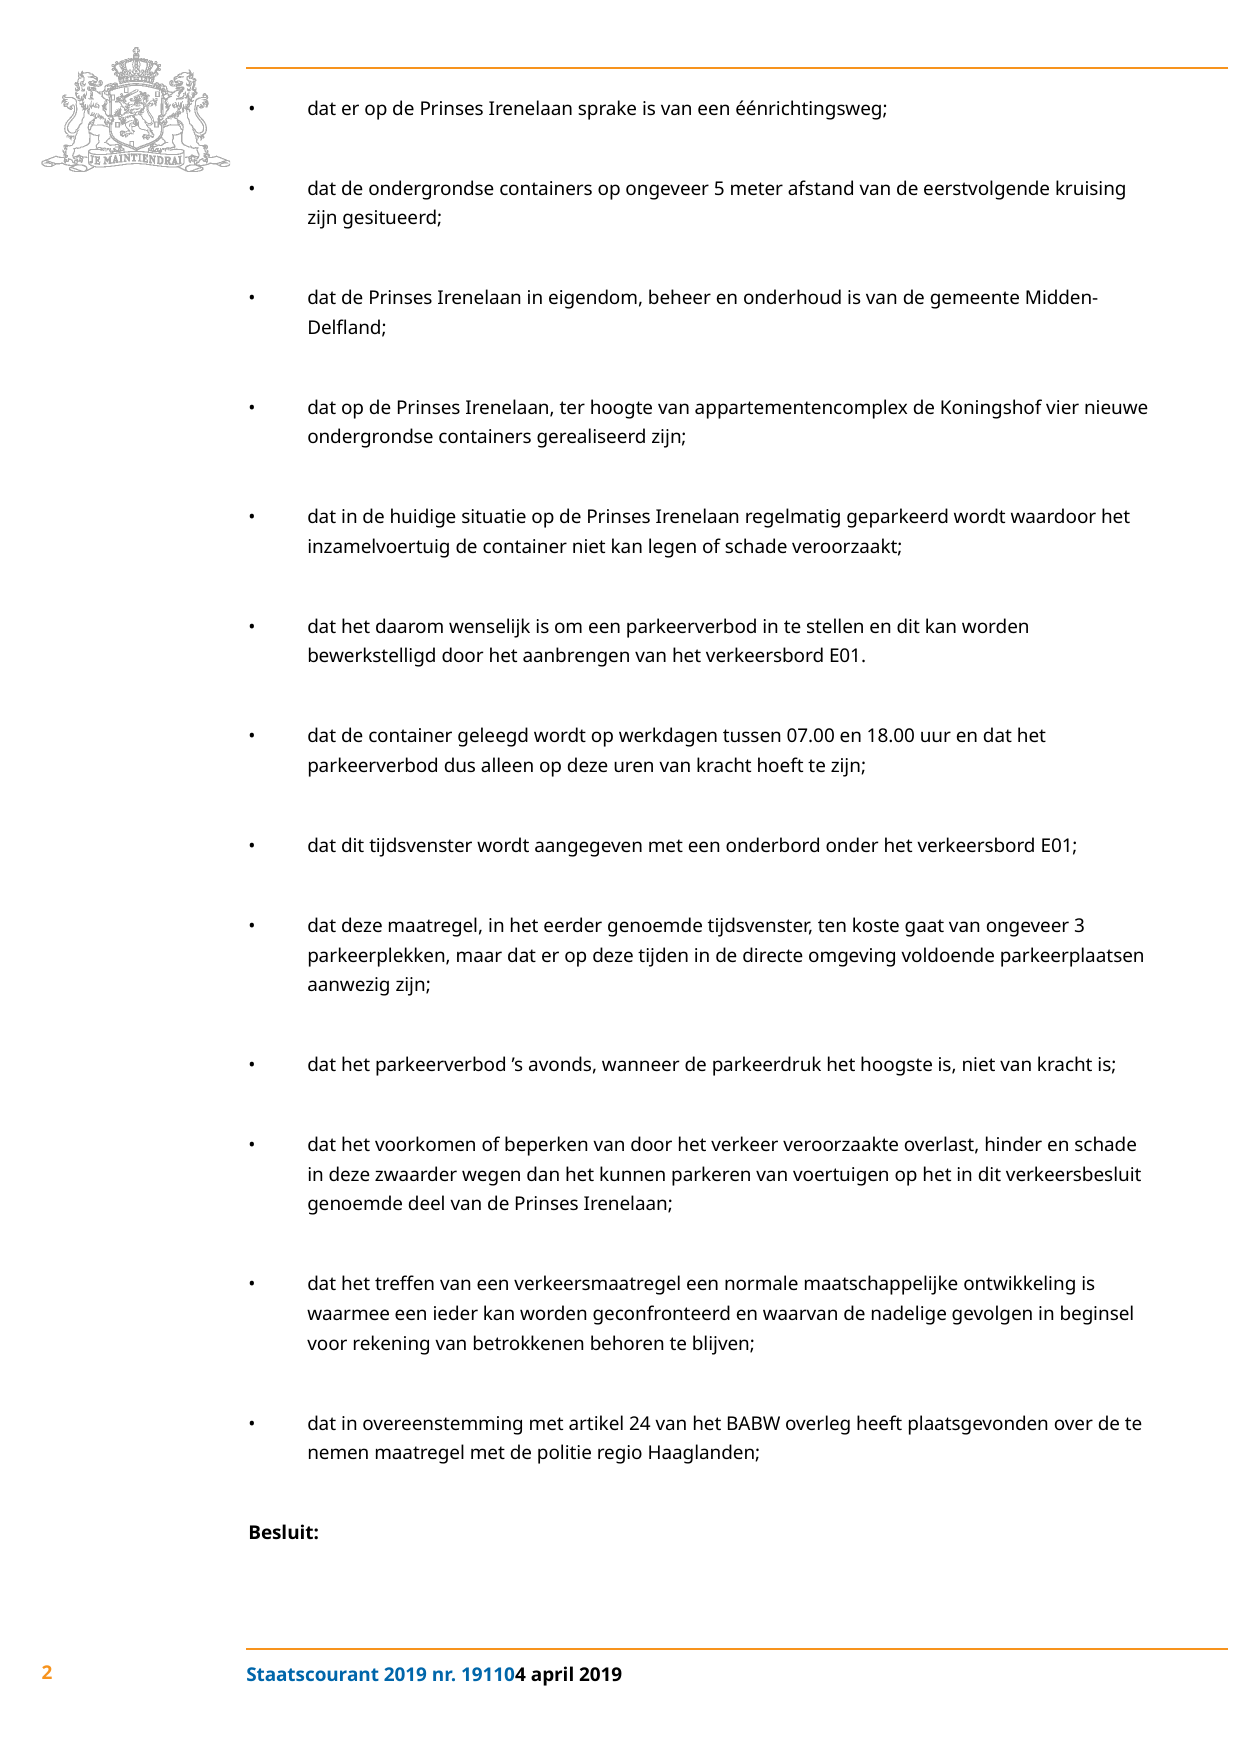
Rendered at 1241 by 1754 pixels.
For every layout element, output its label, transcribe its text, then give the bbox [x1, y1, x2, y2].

list dat op de Prinses Irenelaan, ter hoogte van appartementencomplex de Koningshof vier nieuwe ondergrondse containers gerealiseerd zijn; [248, 394, 1152, 449]
list dat in overeenstemming met artikel 24 van het BABW overleg heeft plaatsgevonden over de te nemen maatregel met de politie regio Haaglanden; [248, 1410, 1152, 1465]
list dat het daarom wenselijk is om een parkeerverbod in te stellen en dit kan worden bewerkstelligd door het aanbrengen van het verkeersbord E01. [248, 613, 1152, 668]
text Besluit: [248, 1519, 1152, 1545]
list dat het treffen van een verkeersmaatregel een normale maatschappelijke ontwikkeling is waarmee een ieder kan worden geconfronteerd en waarvan de nadelige gevolgen in beginsel voor rekening van betrokkenen behoren te blijven; [248, 1271, 1152, 1356]
list dat deze maatregel, in het eerder genoemde tijdsvenster, ten koste gaat van ongeveer 3 parkeerplekken, maar dat er op deze tijden in de directe omgeving voldoende parkeerplaatsen aanwezig zijn; [248, 912, 1152, 997]
list dat het voorkomen of beperken van door het verkeer veroorzaakte overlast, hinder en schade in deze zwaarder wegen dan het kunnen parkeren van voertuigen op het in dit verkeersbesluit genoemde deel van de Prinses Irenelaan; [248, 1131, 1152, 1216]
list dat de ondergrondse containers op ongeveer 5 meter afstand van de eerstvolgende kruising zijn gesitueerd; [248, 175, 1152, 230]
list dat in de huidige situatie op de Prinses Irenelaan regelmatig geparkeerd wordt waardoor het inzamelvoertuig de container niet kan legen of schade veroorzaakt; [248, 503, 1152, 559]
picture [41, 47, 231, 172]
list dat het parkeerverbod ’s avonds, wanneer de parkeerdruk het hoogste is, niet van kracht is; [248, 1051, 1152, 1077]
list dat er op de Prinses Irenelaan sprake is van een éénrichtingsweg; [248, 95, 1152, 121]
list dat de container geleegd wordt op werkdagen tussen 07.00 en 18.00 uur en dat het parkeerverbod dus alleen op deze uren van kracht hoeft te zijn; [248, 723, 1152, 778]
list dat dit tijdsvenster wordt aangegeven met een onderbord onder het verkeersbord E01; [248, 832, 1152, 858]
list dat de Prinses Irenelaan in eigendom, beheer en onderhoud is van de gemeente Midden-Delfland; [248, 284, 1152, 340]
